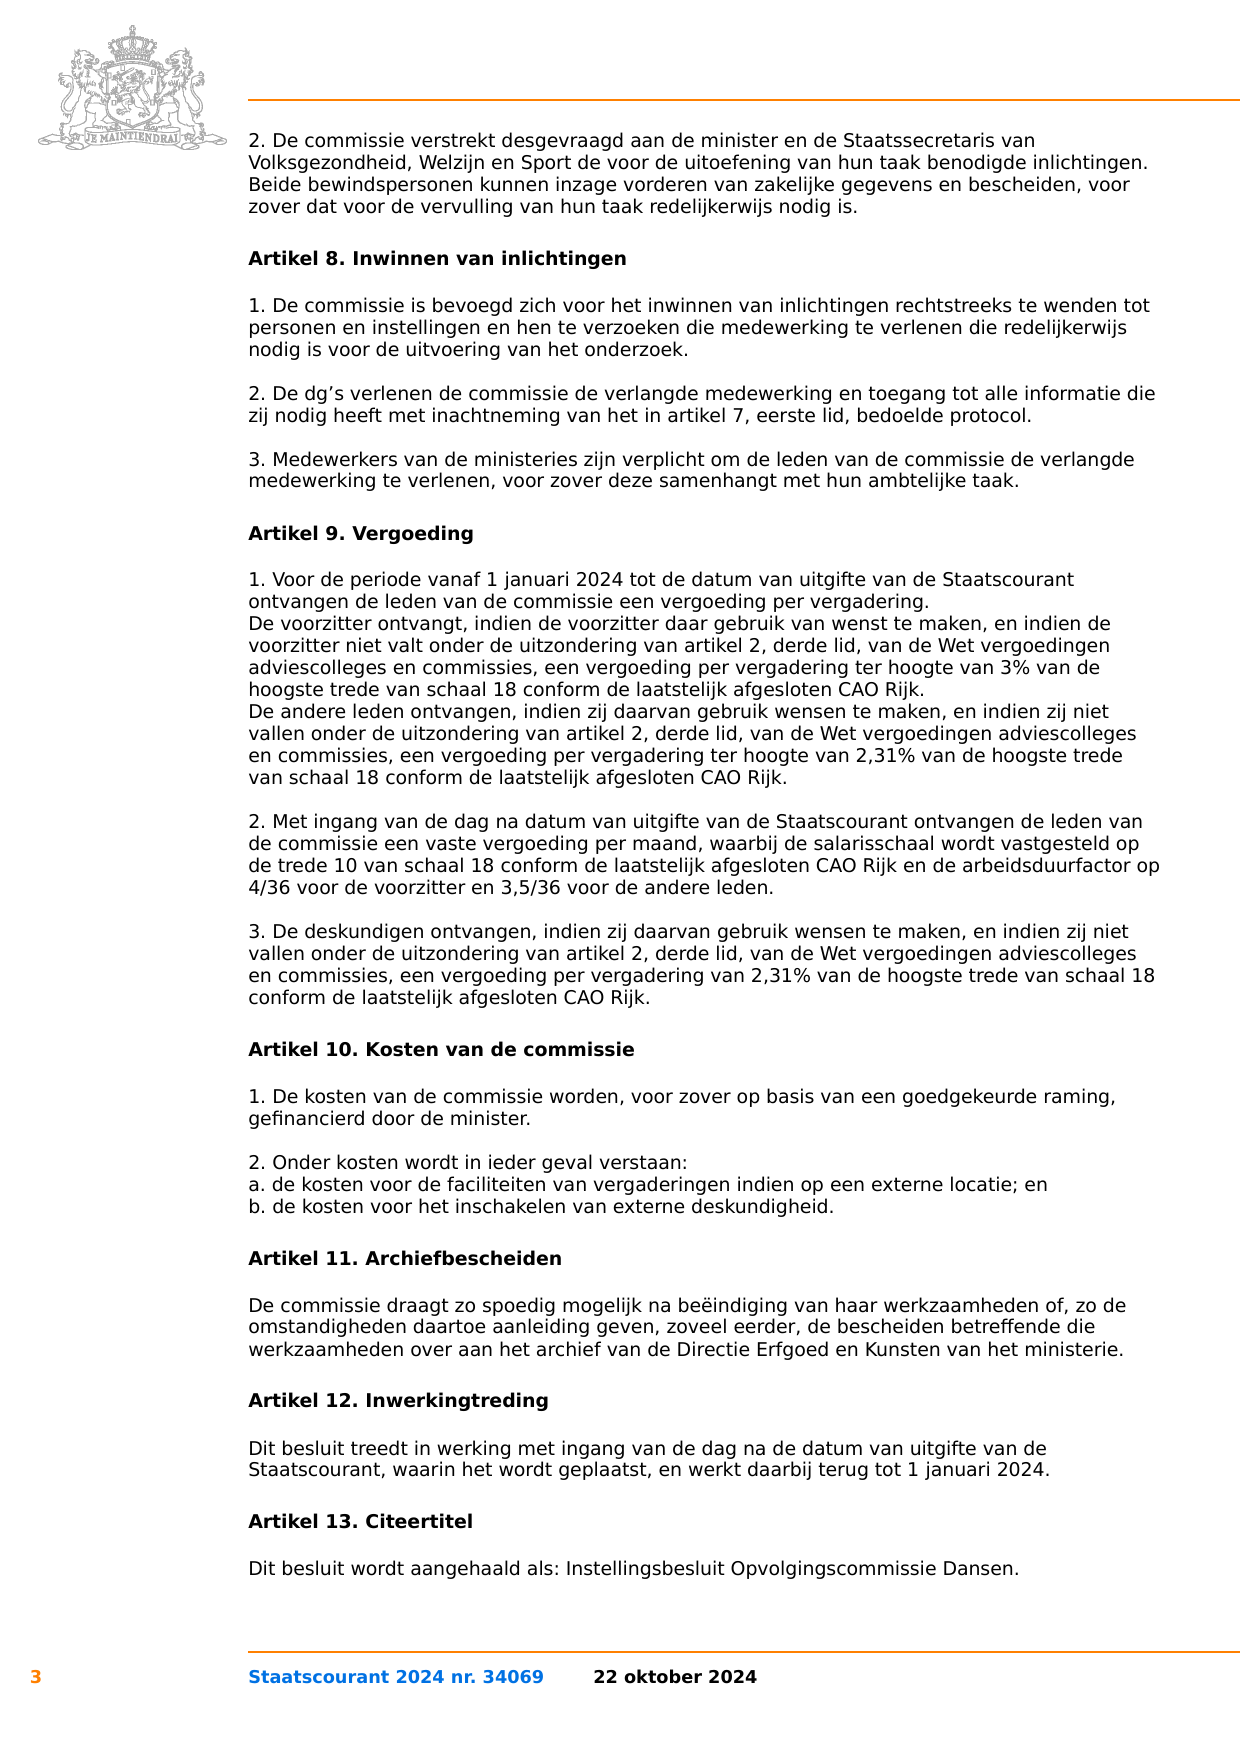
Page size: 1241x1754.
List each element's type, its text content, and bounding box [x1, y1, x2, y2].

text 2. Met ingang van de dag na datum van uitgifte van de Staatscourant ontvangen de leden van de commissie een vaste vergoeding per maand, waarbij de salarisschaal wordt vastgesteld op de trede 10 van schaal 18 conform de laatstelijk afgesloten CAO Rijk en de arbeidsduurfactor op 4/36 voor de voorzitter en 3,5/36 voor de andere leden. [248, 811, 1163, 899]
text Dit besluit treedt in werking met ingang van de dag na de datum van uitgifte van de Staatscourant, waarin het wordt geplaatst, en werkt daarbij terug tot 1 januari 2024. [248, 1437, 1163, 1481]
text 1. De commissie is bevoegd zich voor het inwinnen van inlichtingen rechtstreeks te wenden tot personen en instellingen en hen te verzoeken die medewerking te verlenen die redelijkerwijs nodig is voor de uitvoering van het onderzoek. [248, 295, 1163, 361]
text 2. De dg’s verlenen de commissie de verlangde medewerking en toegang tot alle informatie die zij nodig heeft met inachtneming van het in artikel 7, eerste lid, bedoelde protocol. [248, 383, 1163, 427]
text a. de kosten voor de faciliteiten van vergaderingen indien op een externe locatie; en [248, 1173, 1163, 1196]
subtitle Artikel 13. Citeertitel [248, 1511, 1163, 1533]
text 1. Voor de periode vanaf 1 januari 2024 tot de datum van uitgifte van de Staatscourant ontvangen de leden van de commissie een vergoeding per vergadering. [248, 569, 1163, 613]
text 2. Onder kosten wordt in ieder geval verstaan: [248, 1152, 1163, 1173]
subtitle Artikel 12. Inwerkingtreding [248, 1390, 1163, 1412]
text De voorzitter ontvangt, indien de voorzitter daar gebruik van wenst te maken, en indien de voorzitter niet valt onder de uitzondering van artikel 2, derde lid, van de Wet vergoedingen adviescolleges en commissies, een vergoeding per vergadering ter hoogte van 3% van de hoogste trede van schaal 18 conform de laatstelijk afgesloten CAO Rijk. [248, 613, 1163, 701]
text 1. De kosten van de commissie worden, voor zover op basis van een goedgekeurde raming, gefinancierd door de minister. [248, 1086, 1163, 1130]
text 3. De deskundigen ontvangen, indien zij daarvan gebruik wensen te maken, en indien zij niet vallen onder de uitzondering van artikel 2, derde lid, van de Wet vergoedingen adviescolleges en commissies, een vergoeding per vergadering van 2,31% van de hoogste trede van schaal 18 conform de laatstelijk afgesloten CAO Rijk. [248, 921, 1163, 1009]
text 2. De commissie verstrekt desgevraagd aan de minister en de Staatssecretaris van Volksgezondheid, Welzijn en Sport de voor de uitoefening van hun taak benodigde inlichtingen. Beide bewindspersonen kunnen inzage vorderen van zakelijke gegevens en bescheiden, voor zover dat voor de vervulling van hun taak redelijkerwijs nodig is. [248, 130, 1163, 218]
picture [38, 25, 227, 150]
text De commissie draagt zo spoedig mogelijk na beëindiging van haar werkzaamheden of, zo de omstandigheden daartoe aanleiding geven, zoveel eerder, de bescheiden betreffende die werkzaamheden over aan het archief van de Directie Erfgoed en Kunsten van het ministerie. [248, 1294, 1163, 1360]
text De andere leden ontvangen, indien zij daarvan gebruik wensen te maken, en indien zij niet vallen onder de uitzondering van artikel 2, derde lid, van de Wet vergoedingen adviescolleges en commissies, een vergoeding per vergadering ter hoogte van 2,31% van de hoogste trede van schaal 18 conform de laatstelijk afgesloten CAO Rijk. [248, 701, 1163, 789]
subtitle Artikel 9. Vergoeding [248, 522, 1163, 544]
text 3. Medewerkers van de ministeries zijn verplicht om de leden van de commissie de verlangde medewerking te verlenen, voor zover deze samenhangt met hun ambtelijke taak. [248, 448, 1163, 492]
subtitle Artikel 11. Archiefbescheiden [248, 1247, 1163, 1269]
text b. de kosten voor het inschakelen van externe deskundigheid. [248, 1196, 1163, 1217]
text Dit besluit wordt aangehaald als: Instellingsbesluit Opvolgingscommissie Dansen. [248, 1558, 1163, 1580]
subtitle Artikel 8. Inwinnen van inlichtingen [248, 248, 1163, 270]
subtitle Artikel 10. Kosten van de commissie [248, 1039, 1163, 1061]
